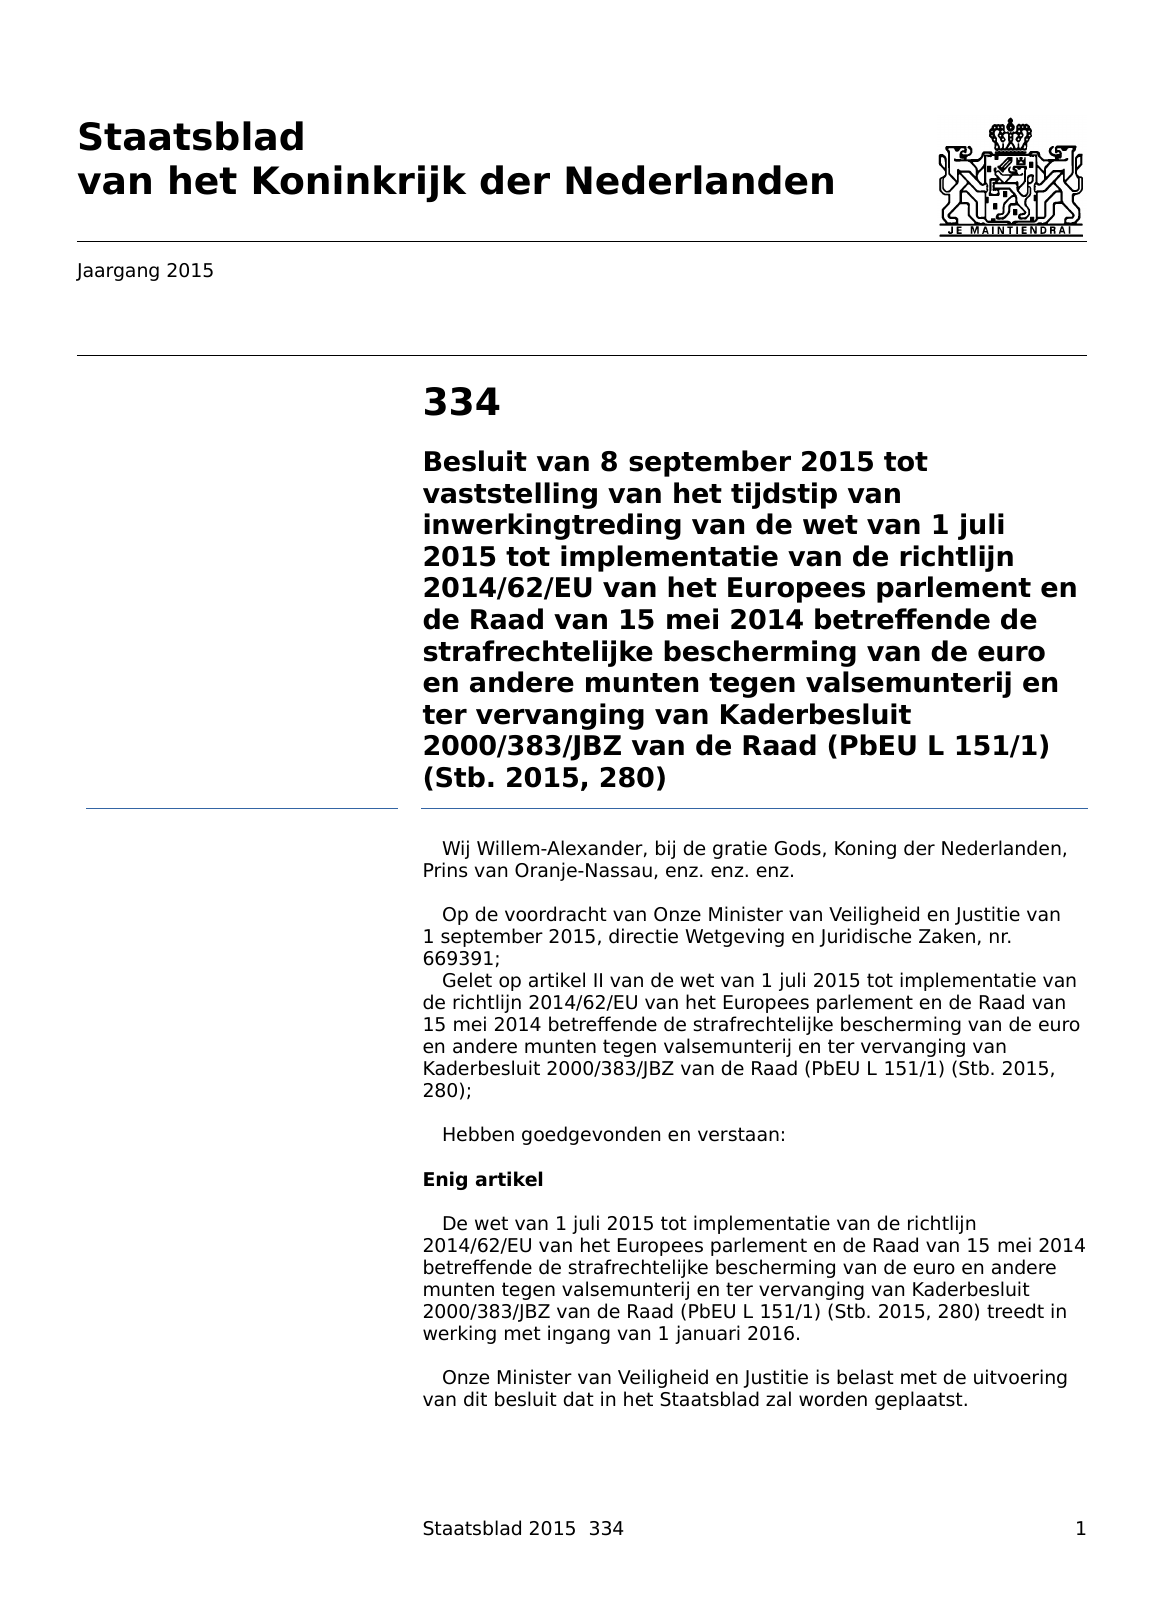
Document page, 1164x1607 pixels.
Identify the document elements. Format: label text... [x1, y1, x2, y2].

text Besluit van 8 september 2015 tot vaststelling van het tijdstip van inwerkingtreding van de wet van 1 juli 2015 tot implementatie van de richtlijn 2014/62/EU van het Europees parlement en de Raad van 15 mei 2014 betreffende de strafrechtelijke bescherming van de euro en andere munten tegen valsemunterij en ter vervanging van Kaderbesluit 2000/383/JBZ van de Raad (PbEU L 151/1) (Stb. 2015, 280) [422, 447, 1087, 794]
picture [936, 115, 1087, 240]
text De wet van 1 juli 2015 tot implementatie van de richtlijn 2014/62/EU van het Europees parlement en de Raad van 15 mei 2014 betreffende de strafrechtelijke bescherming van de euro en andere munten tegen valsemunterij en ter vervanging van Kaderbesluit 2000/383/JBZ van de Raad (PbEU L 151/1) (Stb. 2015, 280) treedt in werking met ingang van 1 januari 2016. [422, 1213, 1087, 1344]
table_cell Jaargang 2015 [77, 242, 1087, 355]
subtitle Enig artikel [422, 1168, 1087, 1190]
table_header Staatsblad van het Koninkrijk der Nederlanden [77, 100, 886, 241]
table_header [886, 100, 1087, 241]
text Hebben goedgevonden en verstaan: [422, 1124, 1087, 1146]
text Op de voordracht van Onze Minister van Veiligheid en Justitie van 1 september 2015, directie Wetgeving en Juridische Zaken, nr. 669391; [422, 904, 1087, 970]
text Onze Minister van Veiligheid en Justitie is belast met de uitvoering van dit besluit dat in het Staatsblad zal worden geplaatst. [422, 1367, 1087, 1411]
text Wij Willem-Alexander, bij de gratie Gods, Koning der Nederlanden, Prins van Oranje-Nassau, enz. enz. enz. [422, 838, 1087, 882]
text Gelet op artikel II van de wet van 1 juli 2015 tot implementatie van de richtlijn 2014/62/EU van het Europees parlement en de Raad van 15 mei 2014 betreffende de strafrechtelijke bescherming van de euro en andere munten tegen valsemunterij en ter vervanging van Kaderbesluit 2000/383/JBZ van de Raad (PbEU L 151/1) (Stb. 2015, 280); [422, 970, 1087, 1102]
subtitle 334 [422, 381, 1087, 424]
